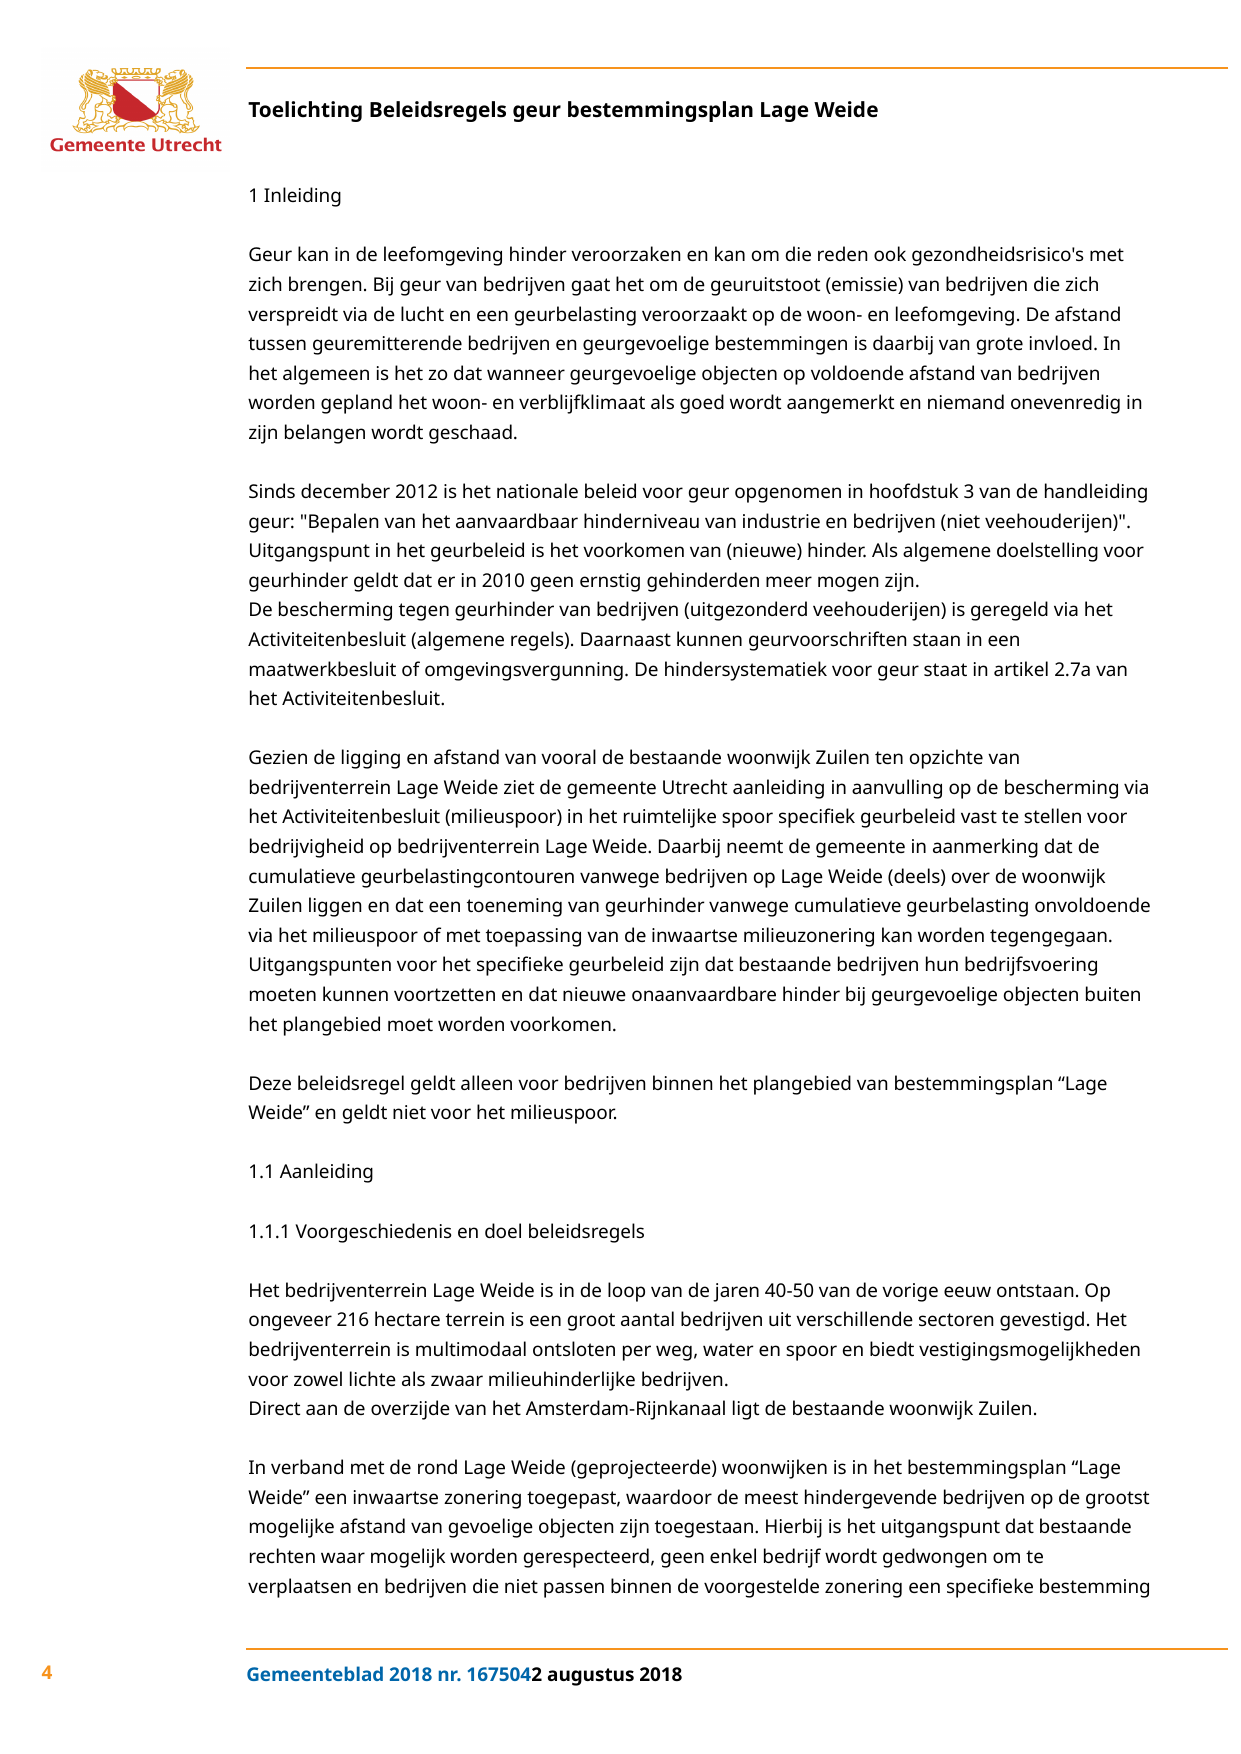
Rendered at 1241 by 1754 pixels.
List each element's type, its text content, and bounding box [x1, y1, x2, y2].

text De bescherming tegen geurhinder van bedrijven (uitgezonderd veehouderijen) is geregeld via het Activiteitenbesluit (algemene regels). Daarnaast kunnen geurvoorschriften staan in een maatwerkbesluit of omgevingsvergunning. De hindersystematiek voor geur staat in artikel 2.7a van het Activiteitenbesluit. [248, 597, 1152, 711]
text Toelichting Beleidsregels geur bestemmingsplan Lage Weide [248, 95, 1152, 123]
text Geur kan in de leefomgeving hinder veroorzaken en kan om die reden ook gezondheidsrisico's met zich brengen. Bij geur van bedrijven gaat het om de geuruitstoot (emissie) van bedrijven die zich verspreidt via de lucht en een geurbelasting veroorzaakt op de woon- en leefomgeving. De afstand tussen geuremitterende bedrijven en geurgevoelige bestemmingen is daarbij van grote invloed. In het algemeen is het zo dat wanneer geurgevoelige objecten op voldoende afstand van bedrijven worden gepland het woon- en verblijfklimaat als goed wordt aangemerkt en niemand onevenredig in zijn belangen wordt geschaad. [248, 242, 1152, 445]
text Uitgangspunten voor het specifieke geurbeleid zijn dat bestaande bedrijven hun bedrijfsvoering moeten kunnen voortzetten en dat nieuwe onaanvaardbare hinder bij geurgevoelige objecten buiten het plangebied moet worden voorkomen. [248, 952, 1152, 1037]
text 1.1 Aanleiding [248, 1159, 1152, 1184]
text Sinds december 2012 is het nationale beleid voor geur opgenomen in hoofdstuk 3 van de handleiding geur: "Bepalen van het aanvaardbaar hinderniveau van industrie en bedrijven (niet veehouderijen)". Uitgangspunt in het geurbeleid is het voorkomen van (nieuwe) hinder. Als algemene doelstelling voor geurhinder geldt dat er in 2010 geen ernstig gehinderden meer mogen zijn. [248, 478, 1152, 593]
text In verband met de rond Lage Weide (geprojecteerde) woonwijken is in het bestemmingsplan “Lage Weide” een inwaartse zonering toegepast, waardoor de meest hindergevende bedrijven op de grootst mogelijke afstand van gevoelige objecten zijn toegestaan. Hierbij is het uitgangspunt dat bestaande rechten waar mogelijk worden gerespecteerd, geen enkel bedrijf wordt gedwongen om te verplaatsen en bedrijven die niet passen binnen de voorgestelde zonering een specifieke bestemming [248, 1454, 1152, 1599]
text Het bedrijventerrein Lage Weide is in de loop van de jaren 40-50 van de vorige eeuw ontstaan. Op ongeveer 216 hectare terrein is een groot aantal bedrijven uit verschillende sectoren gevestigd. Het bedrijventerrein is multimodaal ontsloten per weg, water en spoor en biedt vestigingsmogelijkheden voor zowel lichte als zwaar milieuhinderlijke bedrijven. [248, 1277, 1152, 1392]
text Direct aan de overzijde van het Amsterdam-Rijnkanaal ligt de bestaande woonwijk Zuilen. [248, 1395, 1152, 1421]
text 1 Inleiding [248, 182, 1152, 208]
text Gezien de ligging en afstand van vooral de bestaande woonwijk Zuilen ten opzichte van bedrijventerrein Lage Weide ziet de gemeente Utrecht aanleiding in aanvulling op de bescherming via het Activiteitenbesluit (milieuspoor) in het ruimtelijke spoor specifiek geurbeleid vast te stellen voor bedrijvigheid op bedrijventerrein Lage Weide. Daarbij neemt de gemeente in aanmerking dat de cumulatieve geurbelastingcontouren vanwege bedrijven op Lage Weide (deels) over de woonwijk Zuilen liggen en dat een toeneming van geurhinder vanwege cumulatieve geurbelasting onvoldoende via het milieuspoor of met toepassing van de inwaartse milieuzonering kan worden tegengegaan. [248, 744, 1152, 948]
picture [41, 47, 231, 172]
text 1.1.1 Voorgeschiedenis en doel beleidsregels [248, 1218, 1152, 1244]
text Deze beleidsregel geldt alleen voor bedrijven binnen het plangebied van bestemmingsplan “Lage Weide” en geldt niet voor het milieuspoor. [248, 1070, 1152, 1125]
